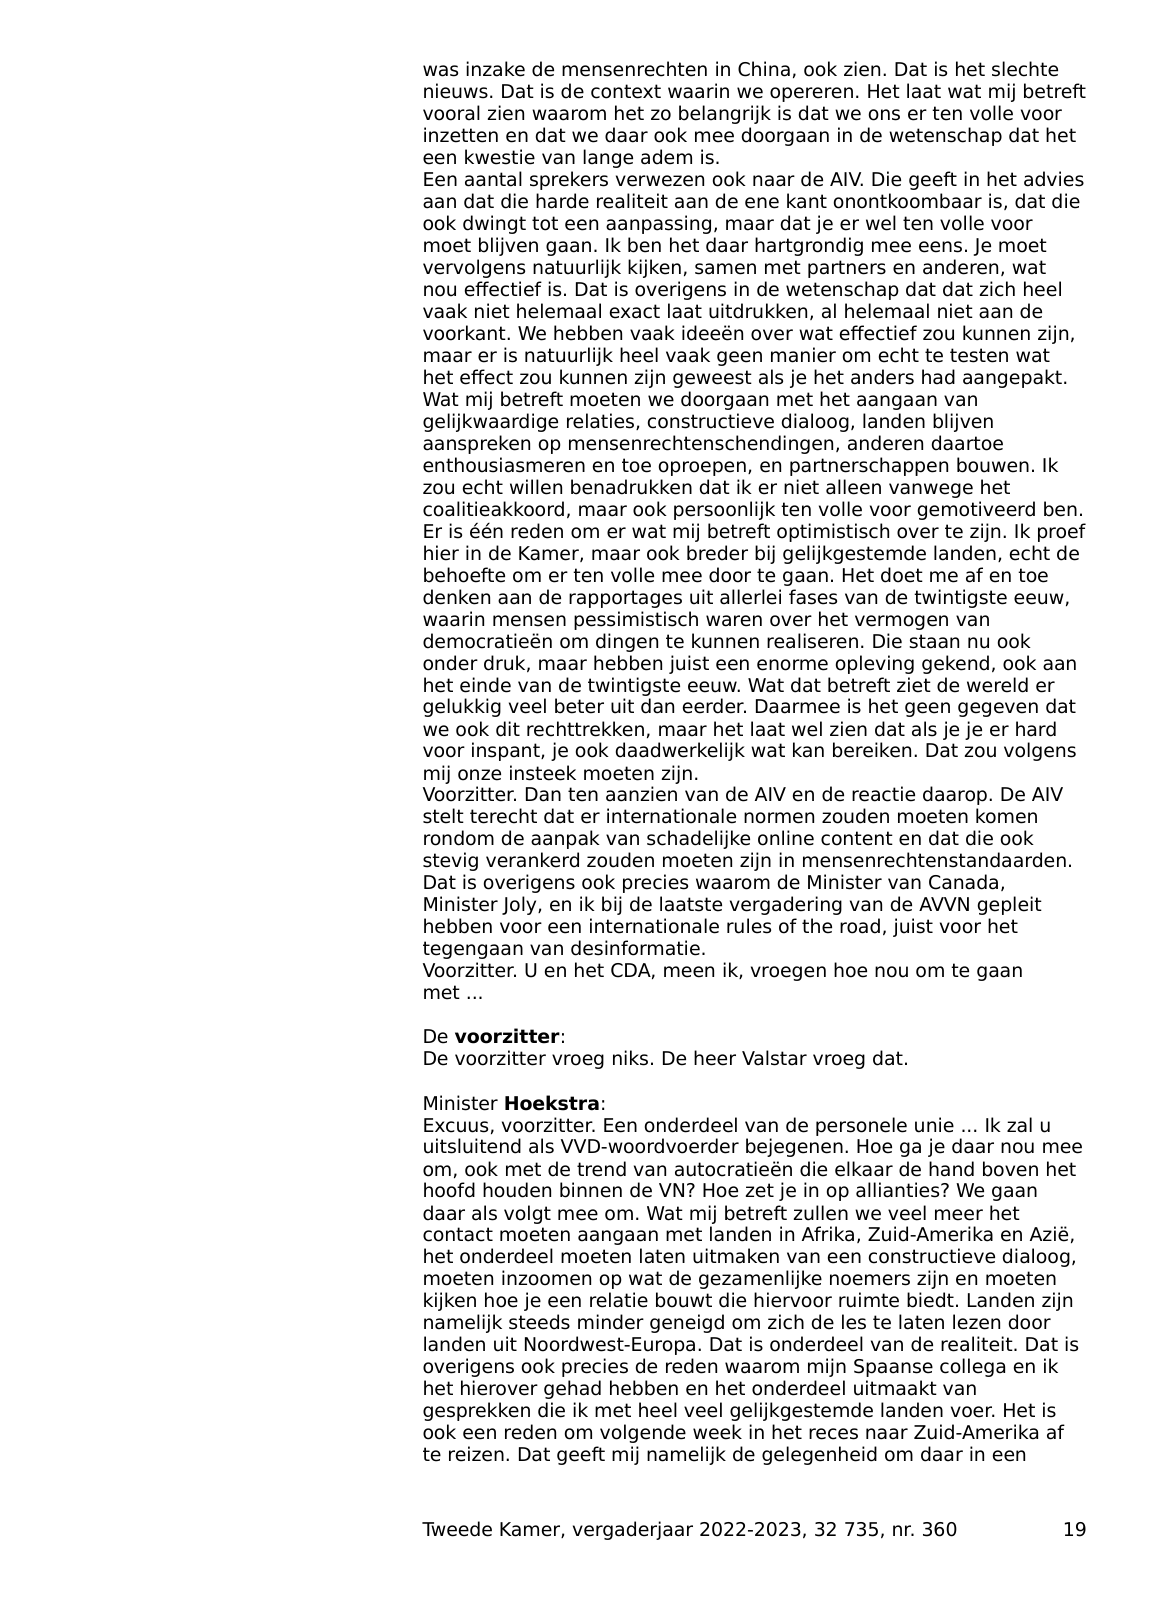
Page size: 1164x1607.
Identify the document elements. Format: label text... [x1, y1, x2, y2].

text De voorzitter: [422, 1026, 1087, 1048]
text Voorzitter. U en het CDA, meen ik, vroegen hoe nou om te gaan met ... [422, 960, 1087, 1004]
text was inzake de mensenrechten in China, ook zien. Dat is het slechte nieuws. Dat is de context waarin we opereren. Het laat wat mij betreft vooral zien waarom het zo belangrijk is dat we ons er ten volle voor inzetten en dat we daar ook mee doorgaan in de wetenschap dat het een kwestie van lange adem is. [422, 59, 1087, 169]
text Wat mij betreft moeten we doorgaan met het aangaan van gelijkwaardige relaties, constructieve dialoog, landen blijven aanspreken op mensenrechtenschendingen, anderen daartoe enthousiasmeren en toe oproepen, en partnerschappen bouwen. Ik zou echt willen benadrukken dat ik er niet alleen vanwege het coalitieakkoord, maar ook persoonlijk ten volle voor gemotiveerd ben. Er is één reden om er wat mij betreft optimistisch over te zijn. Ik proef hier in de Kamer, maar ook breder bij gelijkgestemde landen, echt de behoefte om er ten volle mee door te gaan. Het doet me af en toe denken aan de rapportages uit allerlei fases van de twintigste eeuw, waarin mensen pessimistisch waren over het vermogen van democratieën om dingen te kunnen realiseren. Die staan nu ook onder druk, maar hebben juist een enorme opleving gekend, ook aan het einde van de twintigste eeuw. Wat dat betreft ziet de wereld er gelukkig veel beter uit dan eerder. Daarmee is het geen gegeven dat we ook dit rechttrekken, maar het laat wel zien dat als je je er hard voor inspant, je ook daadwerkelijk wat kan bereiken. Dat zou volgens mij onze insteek moeten zijn. [422, 389, 1087, 784]
text Voorzitter. Dan ten aanzien van de AIV en de reactie daarop. De AIV stelt terecht dat er internationale normen zouden moeten komen rondom de aanpak van schadelijke online content en dat die ook stevig verankerd zouden moeten zijn in mensenrechtenstandaarden. Dat is overigens ook precies waarom de Minister van Canada, Minister Joly, en ik bij de laatste vergadering van de AVVN gepleit hebben voor een internationale rules of the road, juist voor het tegengaan van desinformatie. [422, 784, 1087, 960]
text Excuus, voorzitter. Een onderdeel van de personele unie ... Ik zal u uitsluitend als VVD-woordvoerder bejegenen. Hoe ga je daar nou mee om, ook met de trend van autocratieën die elkaar de hand boven het hoofd houden binnen de VN? Hoe zet je in op allianties? We gaan daar als volgt mee om. Wat mij betreft zullen we veel meer het contact moeten aangaan met landen in Afrika, Zuid-Amerika en Azië, het onderdeel moeten laten uitmaken van een constructieve dialoog, moeten inzoomen op wat de gezamenlijke noemers zijn en moeten kijken hoe je een relatie bouwt die hiervoor ruimte biedt. Landen zijn namelijk steeds minder geneigd om zich de les te laten lezen door landen uit Noordwest-Europa. Dat is onderdeel van de realiteit. Dat is overigens ook precies de reden waarom mijn Spaanse collega en ik het hierover gehad hebben en het onderdeel uitmaakt van gesprekken die ik met heel veel gelijkgestemde landen voer. Het is ook een reden om volgende week in het reces naar Zuid-Amerika af te reizen. Dat geeft mij namelijk de gelegenheid om daar in een [422, 1114, 1087, 1466]
text De voorzitter vroeg niks. De heer Valstar vroeg dat. [422, 1048, 1087, 1070]
text Minister Hoekstra: [422, 1092, 1087, 1114]
text Een aantal sprekers verwezen ook naar de AIV. Die geeft in het advies aan dat die harde realiteit aan de ene kant onontkoombaar is, dat die ook dwingt tot een aanpassing, maar dat je er wel ten volle voor moet blijven gaan. Ik ben het daar hartgrondig mee eens. Je moet vervolgens natuurlijk kijken, samen met partners en anderen, wat nou effectief is. Dat is overigens in de wetenschap dat dat zich heel vaak niet helemaal exact laat uitdrukken, al helemaal niet aan de voorkant. We hebben vaak ideeën over wat effectief zou kunnen zijn, maar er is natuurlijk heel vaak geen manier om echt te testen wat het effect zou kunnen zijn geweest als je het anders had aangepakt. [422, 169, 1087, 389]
